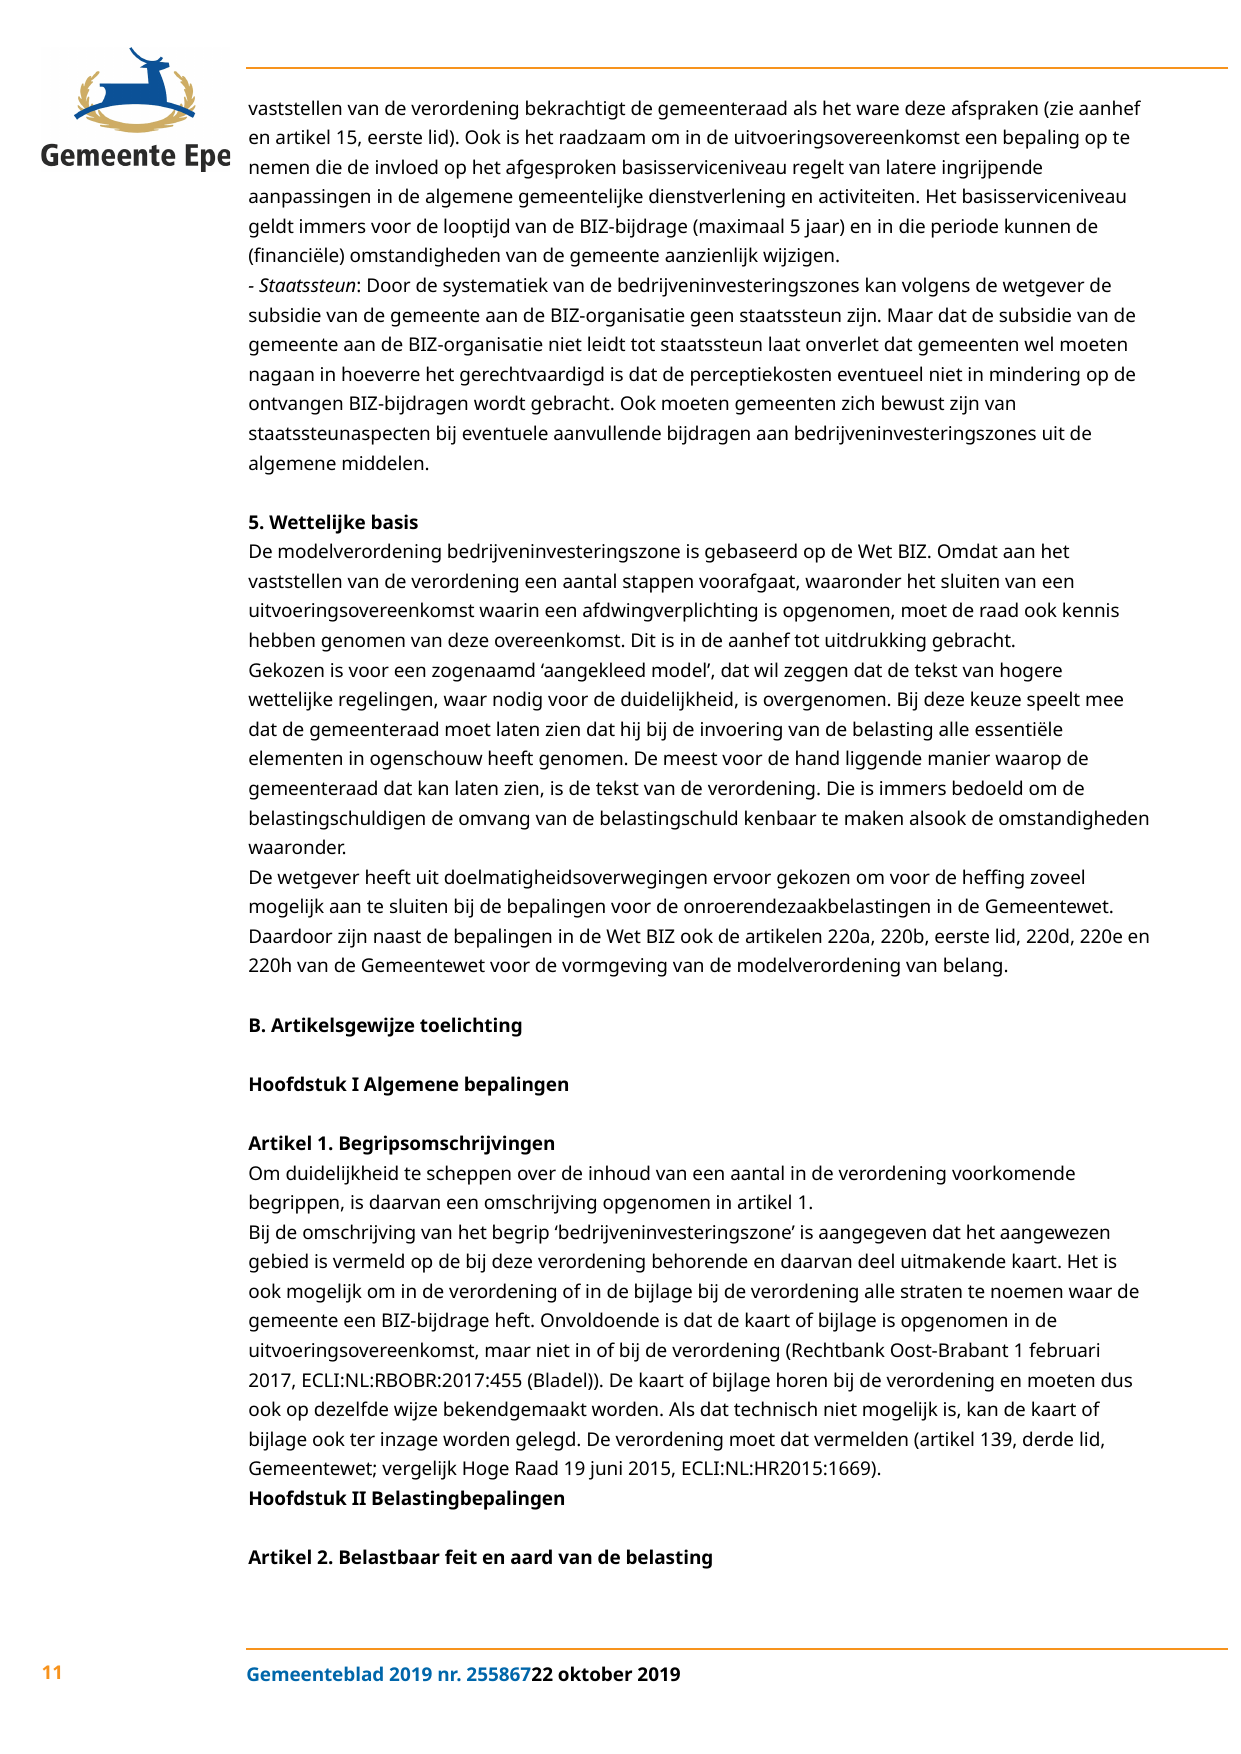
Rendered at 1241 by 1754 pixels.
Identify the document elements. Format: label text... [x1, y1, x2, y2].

text De wetgever heeft uit doelmatigheidsoverwegingen ervoor gekozen om voor de heffing zoveel mogelijk aan te sluiten bij de bepalingen voor de onroerendezaakbelastingen in de Gemeentewet. Daardoor zijn naast de bepalingen in de Wet BIZ ook de artikelen 220a, 220b, eerste lid, 220d, 220e en 220h van de Gemeentewet voor de vormgeving van de modelverordening van belang. [248, 864, 1152, 978]
text Artikel 1. Begripsomschrijvingen [248, 1130, 1152, 1156]
text Om duidelijkheid te scheppen over de inhoud van een aantal in de verordening voorkomende begrippen, is daarvan een omschrijving opgenomen in artikel 1. [248, 1160, 1152, 1215]
text De modelverordening bedrijveninvesteringszone is gebaseerd op de Wet BIZ. Omdat aan het vaststellen van de verordening een aantal stappen voorafgaat, waaronder het sluiten van een uitvoeringsovereenkomst waarin een afdwingverplichting is opgenomen, moet de raad ook kennis hebben genomen van deze overeenkomst. Dit is in de aanhef tot uitdrukking gebracht. [248, 538, 1152, 653]
picture [41, 47, 231, 172]
text B. Artikelsgewijze toelichting [248, 1012, 1152, 1038]
text - Staatssteun: Door de systematiek van de bedrijveninvesteringszones kan volgens de wetgever de subsidie van de gemeente aan de BIZ-organisatie geen staatssteun zijn. Maar dat de subsidie van de gemeente aan de BIZ-organisatie niet leidt tot staatssteun laat onverlet dat gemeenten wel moeten nagaan in hoeverre het gerechtvaardigd is dat de perceptiekosten eventueel niet in mindering op de ontvangen BIZ-bijdragen wordt gebracht. Ook moeten gemeenten zich bewust zijn van staatssteunaspecten bij eventuele aanvullende bijdragen aan bedrijveninvesteringszones uit de algemene middelen. [248, 272, 1152, 476]
text Gekozen is voor een zogenaamd ‘aangekleed model’, dat wil zeggen dat de tekst van hogere wettelijke regelingen, waar nodig voor de duidelijkheid, is overgenomen. Bij deze keuze speelt mee dat de gemeenteraad moet laten zien dat hij bij de invoering van de belasting alle essentiële elementen in ogenschouw heeft genomen. De meest voor de hand liggende manier waarop de gemeenteraad dat kan laten zien, is de tekst van de verordening. Die is immers bedoeld om de belastingschuldigen de omvang van de belastingschuld kenbaar te maken alsook de omstandigheden waaronder. [248, 657, 1152, 860]
text Bij de omschrijving van het begrip ‘bedrijveninvesteringszone’ is aangegeven dat het aangewezen gebied is vermeld op de bij deze verordening behorende en daarvan deel uitmakende kaart. Het is ook mogelijk om in de verordening of in de bijlage bij de verordening alle straten te noemen waar de gemeente een BIZ-bijdrage heft. Onvoldoende is dat de kaart of bijlage is opgenomen in de uitvoeringsovereenkomst, maar niet in of bij de verordening (Rechtbank Oost-Brabant 1 februari 2017, ECLI:NL:RBOBR:2017:455 (Bladel)). De kaart of bijlage horen bij de verordening en moeten dus ook op dezelfde wijze bekendgemaakt worden. Als dat technisch niet mogelijk is, kan de kaart of bijlage ook ter inzage worden gelegd. De verordening moet dat vermelden (artikel 139, derde lid, Gemeentewet; vergelijk Hoge Raad 19 juni 2015, ECLI:NL:HR2015:1669). [248, 1219, 1152, 1481]
text Hoofdstuk II Belastingbepalingen [248, 1485, 1152, 1511]
text 5. Wettelijke basis [248, 509, 1152, 535]
text Hoofdstuk I Algemene bepalingen [248, 1071, 1152, 1097]
text vaststellen van de verordening bekrachtigt de gemeenteraad als het ware deze afspraken (zie aanhef en artikel 15, eerste lid). Ook is het raadzaam om in de uitvoeringsovereenkomst een bepaling op te nemen die de invloed op het afgesproken basisserviceniveau regelt van latere ingrijpende aanpassingen in de algemene gemeentelijke dienstverlening en activiteiten. Het basisserviceniveau geldt immers voor de looptijd van de BIZ-bijdrage (maximaal 5 jaar) en in die periode kunnen de (financiële) omstandigheden van de gemeente aanzienlijk wijzigen. [248, 95, 1152, 268]
text Artikel 2. Belastbaar feit en aard van de belasting [248, 1544, 1152, 1570]
